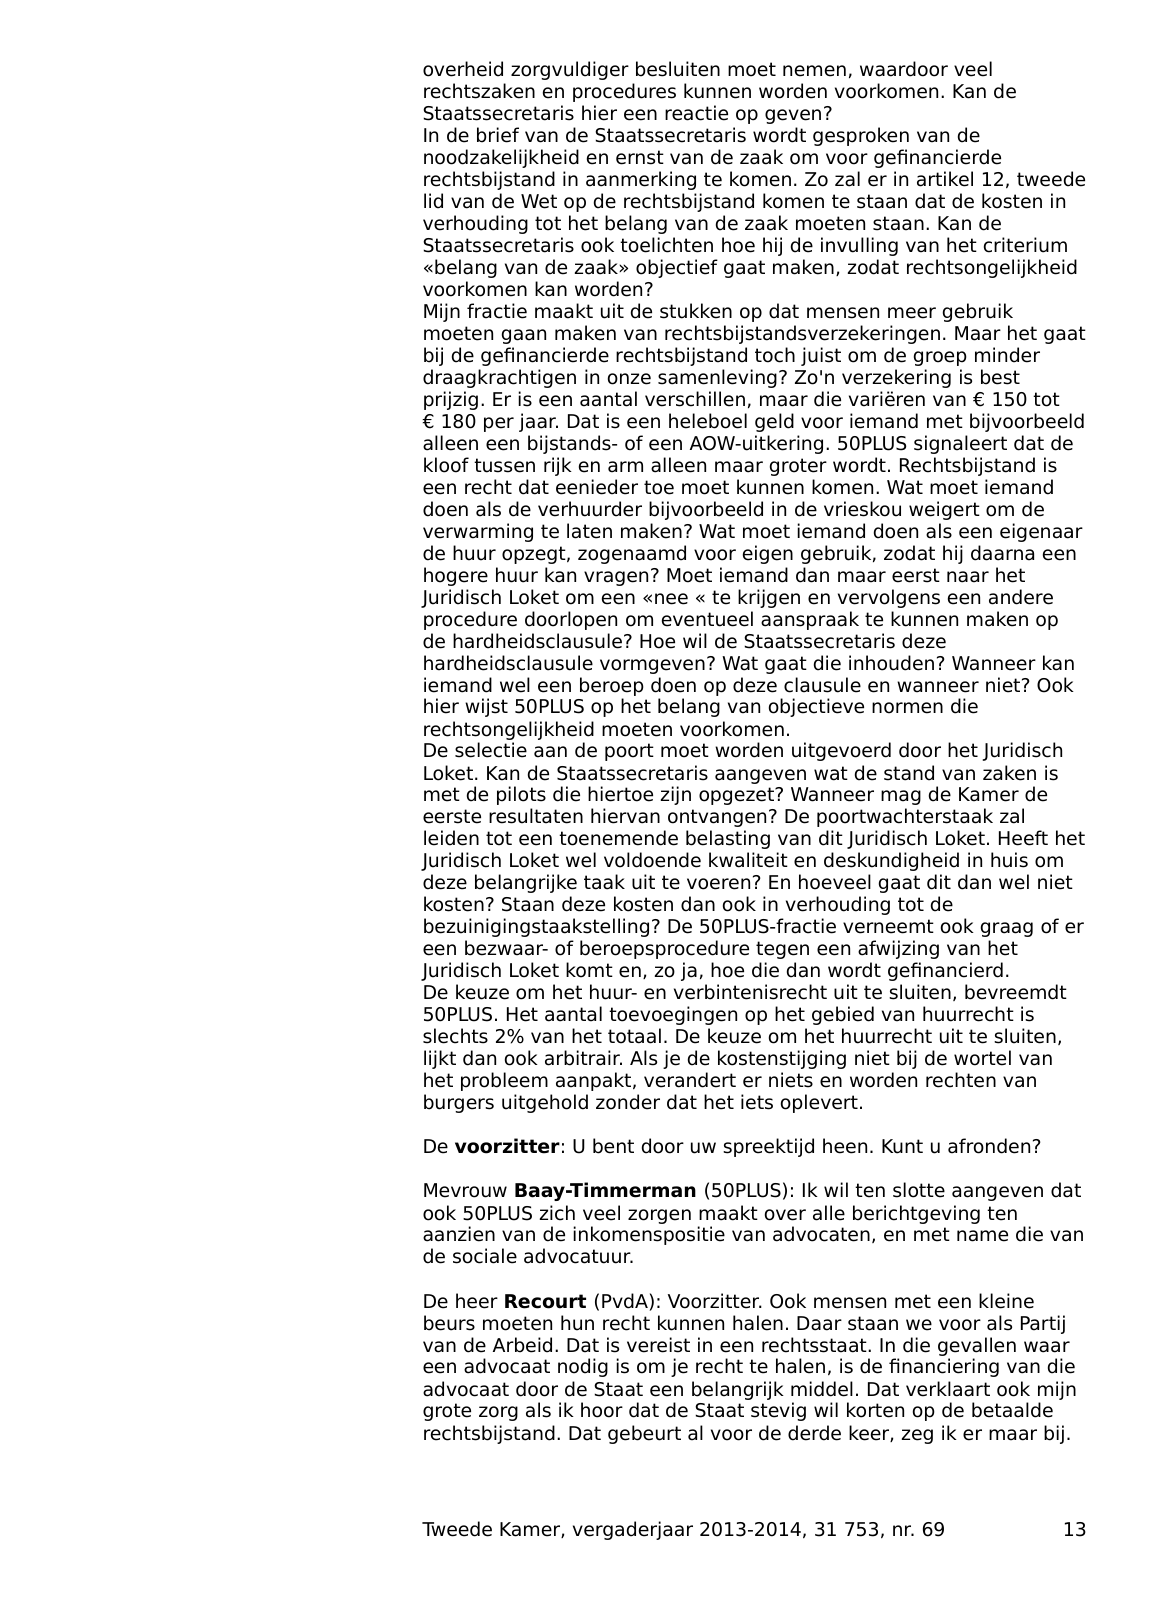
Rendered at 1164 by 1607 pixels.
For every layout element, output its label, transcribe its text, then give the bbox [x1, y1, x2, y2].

text De selectie aan de poort moet worden uitgevoerd door het Juridisch Loket. Kan de Staatssecretaris aangeven wat de stand van zaken is met de pilots die hiertoe zijn opgezet? Wanneer mag de Kamer de eerste resultaten hiervan ontvangen? De poortwachterstaak zal leiden tot een toenemende belasting van dit Juridisch Loket. Heeft het Juridisch Loket wel voldoende kwaliteit en deskundigheid in huis om deze belangrijke taak uit te voeren? En hoeveel gaat dit dan wel niet kosten? Staan deze kosten dan ook in verhouding tot de bezuinigingstaakstelling? De 50PLUS-fractie verneemt ook graag of er een bezwaar- of beroepsprocedure tegen een afwijzing van het Juridisch Loket komt en, zo ja, hoe die dan wordt gefinancierd. [422, 740, 1087, 982]
text De voorzitter: U bent door uw spreektijd heen. Kunt u afronden? [422, 1136, 1087, 1158]
text De keuze om het huur- en verbintenisrecht uit te sluiten, bevreemdt 50PLUS. Het aantal toevoegingen op het gebied van huurrecht is slechts 2% van het totaal. De keuze om het huurrecht uit te sluiten, lijkt dan ook arbitrair. Als je de kostenstijging niet bij de wortel van het probleem aanpakt, verandert er niets en worden rechten van burgers uitgehold zonder dat het iets oplevert. [422, 982, 1087, 1114]
text Mijn fractie maakt uit de stukken op dat mensen meer gebruik moeten gaan maken van rechtsbijstandsverzekeringen. Maar het gaat bij de gefinancierde rechtsbijstand toch juist om de groep minder draagkrachtigen in onze samenleving? Zo'n verzekering is best prijzig. Er is een aantal verschillen, maar die variëren van € 150 tot € 180 per jaar. Dat is een heleboel geld voor iemand met bijvoorbeeld alleen een bijstands- of een AOW-uitkering. 50PLUS signaleert dat de kloof tussen rijk en arm alleen maar groter wordt. Rechtsbijstand is een recht dat eenieder toe moet kunnen komen. Wat moet iemand doen als de verhuurder bijvoorbeeld in de vrieskou weigert om de verwarming te laten maken? Wat moet iemand doen als een eigenaar de huur opzegt, zogenaamd voor eigen gebruik, zodat hij daarna een hogere huur kan vragen? Moet iemand dan maar eerst naar het Juridisch Loket om een «nee « te krijgen en vervolgens een andere procedure doorlopen om eventueel aanspraak te kunnen maken op de hardheidsclausule? Hoe wil de Staatssecretaris deze hardheidsclausule vormgeven? Wat gaat die inhouden? Wanneer kan iemand wel een beroep doen op deze clausule en wanneer niet? Ook hier wijst 50PLUS op het belang van objectieve normen die rechtsongelijkheid moeten voorkomen. [422, 301, 1087, 740]
text De heer Recourt (PvdA): Voorzitter. Ook mensen met een kleine beurs moeten hun recht kunnen halen. Daar staan we voor als Partij van de Arbeid. Dat is vereist in een rechtsstaat. In die gevallen waar een advocaat nodig is om je recht te halen, is de financiering van die advocaat door de Staat een belangrijk middel. Dat verklaart ook mijn grote zorg als ik hoor dat de Staat stevig wil korten op de betaalde rechtsbijstand. Dat gebeurt al voor de derde keer, zeg ik er maar bij. [422, 1291, 1087, 1444]
text Mevrouw Baay-Timmerman (50PLUS): Ik wil ten slotte aangeven dat ook 50PLUS zich veel zorgen maakt over alle berichtgeving ten aanzien van de inkomenspositie van advocaten, en met name die van de sociale advocatuur. [422, 1180, 1087, 1268]
text overheid zorgvuldiger besluiten moet nemen, waardoor veel rechtszaken en procedures kunnen worden voorkomen. Kan de Staatssecretaris hier een reactie op geven? [422, 59, 1087, 125]
text In de brief van de Staatssecretaris wordt gesproken van de noodzakelijkheid en ernst van de zaak om voor gefinancierde rechtsbijstand in aanmerking te komen. Zo zal er in artikel 12, tweede lid van de Wet op de rechtsbijstand komen te staan dat de kosten in verhouding tot het belang van de zaak moeten staan. Kan de Staatssecretaris ook toelichten hoe hij de invulling van het criterium «belang van de zaak» objectief gaat maken, zodat rechtsongelijkheid voorkomen kan worden? [422, 125, 1087, 301]
